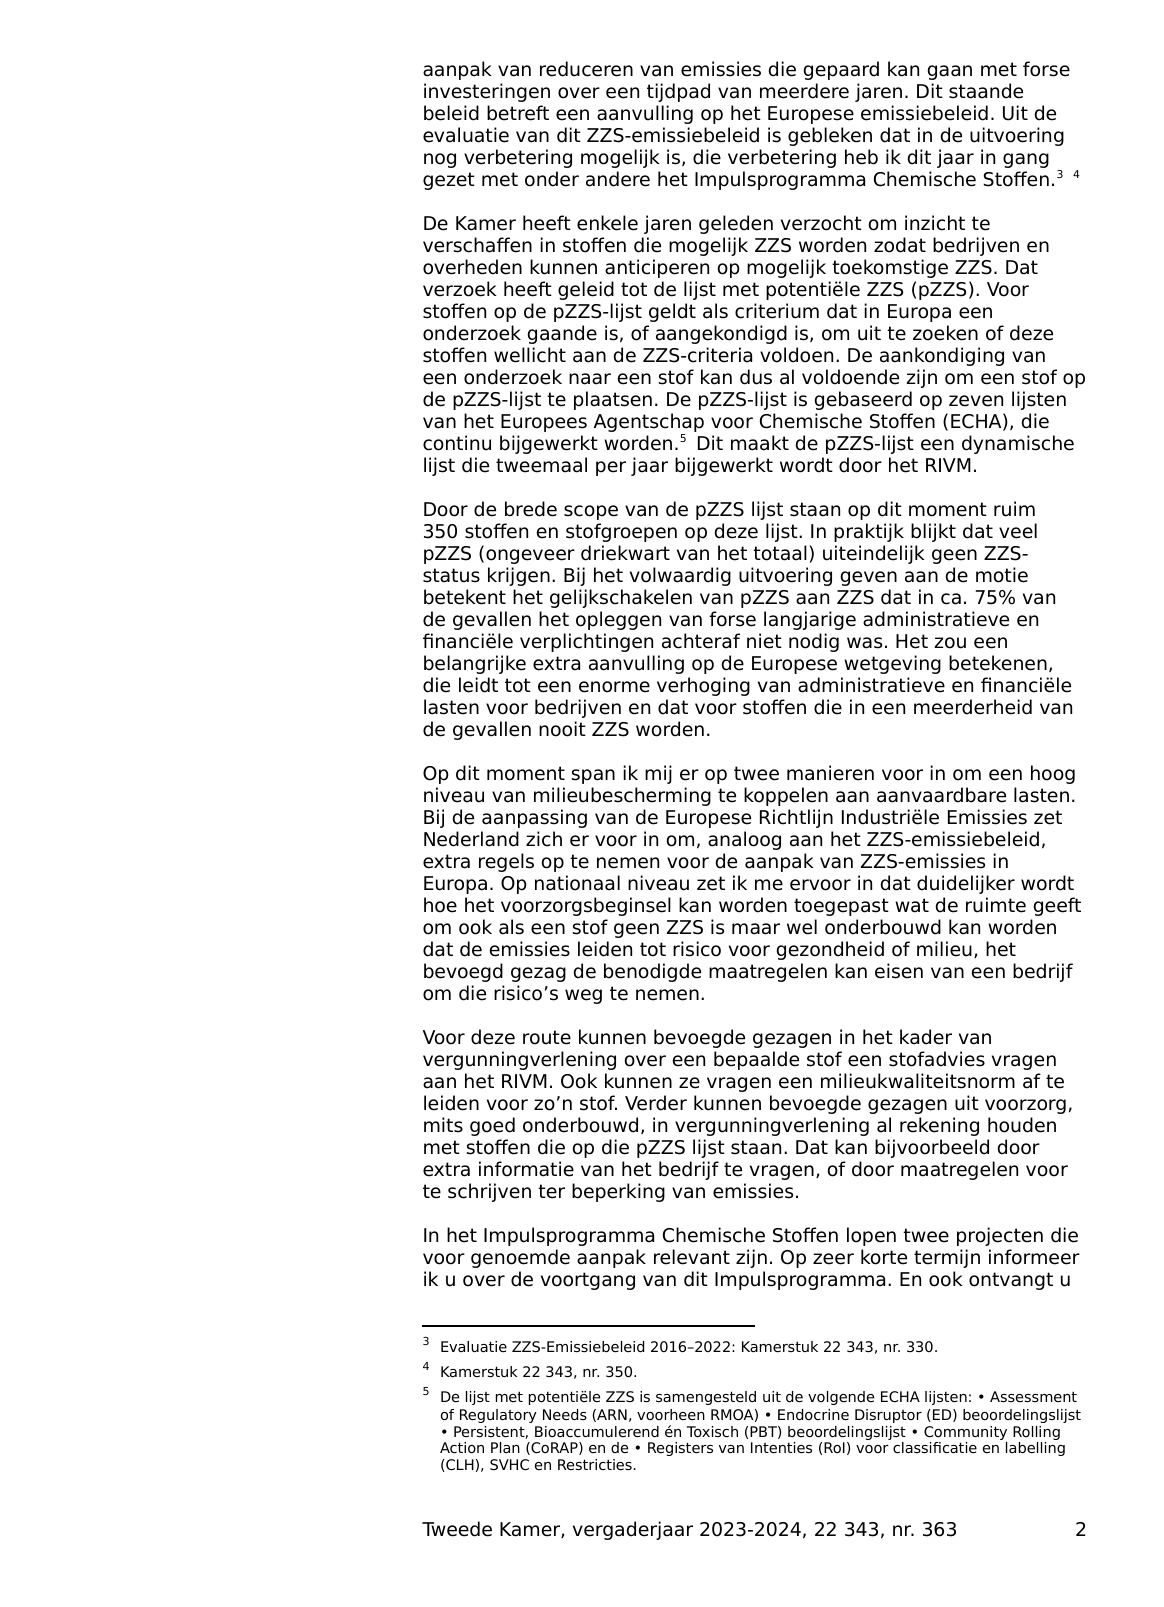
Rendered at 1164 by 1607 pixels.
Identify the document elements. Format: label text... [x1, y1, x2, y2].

text Kamerstuk 22 343, nr. 350. [422, 1360, 1087, 1382]
text Door de brede scope van de pZZS lijst staan op dit moment ruim 350 stoffen en stofgroepen op deze lijst. In praktijk blijkt dat veel pZZS (ongeveer driekwart van het totaal) uiteindelijk geen ZZS-status krijgen. Bij het volwaardig uitvoering geven aan de motie betekent het gelijkschakelen van pZZS aan ZZS dat in ca. 75% van de gevallen het opleggen van forse langjarige administratieve en financiële verplichtingen achteraf niet nodig was. Het zou een belangrijke extra aanvulling op de Europese wetgeving betekenen, die leidt tot een enorme verhoging van administratieve en financiële lasten voor bedrijven en dat voor stoffen die in een meerderheid van de gevallen nooit ZZS worden. [422, 499, 1087, 741]
text De Kamer heeft enkele jaren geleden verzocht om inzicht te verschaffen in stoffen die mogelijk ZZS worden zodat bedrijven en overheden kunnen anticiperen op mogelijk toekomstige ZZS. Dat verzoek heeft geleid tot de lijst met potentiële ZZS (pZZS). Voor stoffen op de pZZS-lijst geldt als criterium dat in Europa een onderzoek gaande is, of aangekondigd is, om uit te zoeken of deze stoffen wellicht aan de ZZS-criteria voldoen. De aankondiging van een onderzoek naar een stof kan dus al voldoende zijn om een stof op de pZZS-lijst te plaatsen. De pZZS-lijst is gebaseerd op zeven lijsten van het Europees Agentschap voor Chemische Stoffen (ECHA), die continu bijgewerkt worden. Dit maakt de pZZS-lijst een dynamische lijst die tweemaal per jaar bijgewerkt wordt door het RIVM. [422, 213, 1087, 477]
text Voor deze route kunnen bevoegde gezagen in het kader van vergunningverlening over een bepaalde stof een stofadvies vragen aan het RIVM. Ook kunnen ze vragen een milieukwaliteitsnorm af te leiden voor zo’n stof. Verder kunnen bevoegde gezagen uit voorzorg, mits goed onderbouwd, in vergunningverlening al rekening houden met stoffen die op die pZZS lijst staan. Dat kan bijvoorbeeld door extra informatie van het bedrijf te vragen, of door maatregelen voor te schrijven ter beperking van emissies. [422, 1027, 1087, 1203]
text aanpak van reduceren van emissies die gepaard kan gaan met forse investeringen over een tijdpad van meerdere jaren. Dit staande beleid betreft een aanvulling op het Europese emissiebeleid. Uit de evaluatie van dit ZZS-emissiebeleid is gebleken dat in de uitvoering nog verbetering mogelijk is, die verbetering heb ik dit jaar in gang gezet met onder andere het Impulsprogramma Chemische Stoffen. [422, 59, 1087, 191]
text Op dit moment span ik mij er op twee manieren voor in om een hoog niveau van milieubescherming te koppelen aan aanvaardbare lasten. Bij de aanpassing van de Europese Richtlijn Industriële Emissies zet Nederland zich er voor in om, analoog aan het ZZS-emissiebeleid, extra regels op te nemen voor de aanpak van ZZS-emissies in Europa. Op nationaal niveau zet ik me ervoor in dat duidelijker wordt hoe het voorzorgsbeginsel kan worden toegepast wat de ruimte geeft om ook als een stof geen ZZS is maar wel onderbouwd kan worden dat de emissies leiden tot risico voor gezondheid of milieu, het bevoegd gezag de benodigde maatregelen kan eisen van een bedrijf om die risico’s weg te nemen. [422, 763, 1087, 1005]
text De lijst met potentiële ZZS is samengesteld uit de volgende ECHA lijsten: • Assessment of Regulatory Needs (ARN, voorheen RMOA) • Endocrine Disruptor (ED) beoordelingslijst • Persistent, Bioaccumulerend én Toxisch (PBT) beoordelingslijst • Community Rolling Action Plan (CoRAP) en de • Registers van Intenties (RoI) voor classificatie en labelling (CLH), SVHC en Restricties. [422, 1385, 1087, 1474]
text Evaluatie ZZS-Emissiebeleid 2016–2022: Kamerstuk 22 343, nr. 330. [422, 1335, 1087, 1357]
text In het Impulsprogramma Chemische Stoffen lopen twee projecten die voor genoemde aanpak relevant zijn. Op zeer korte termijn informeer ik u over de voortgang van dit Impulsprogramma. En ook ontvangt u [422, 1225, 1087, 1291]
